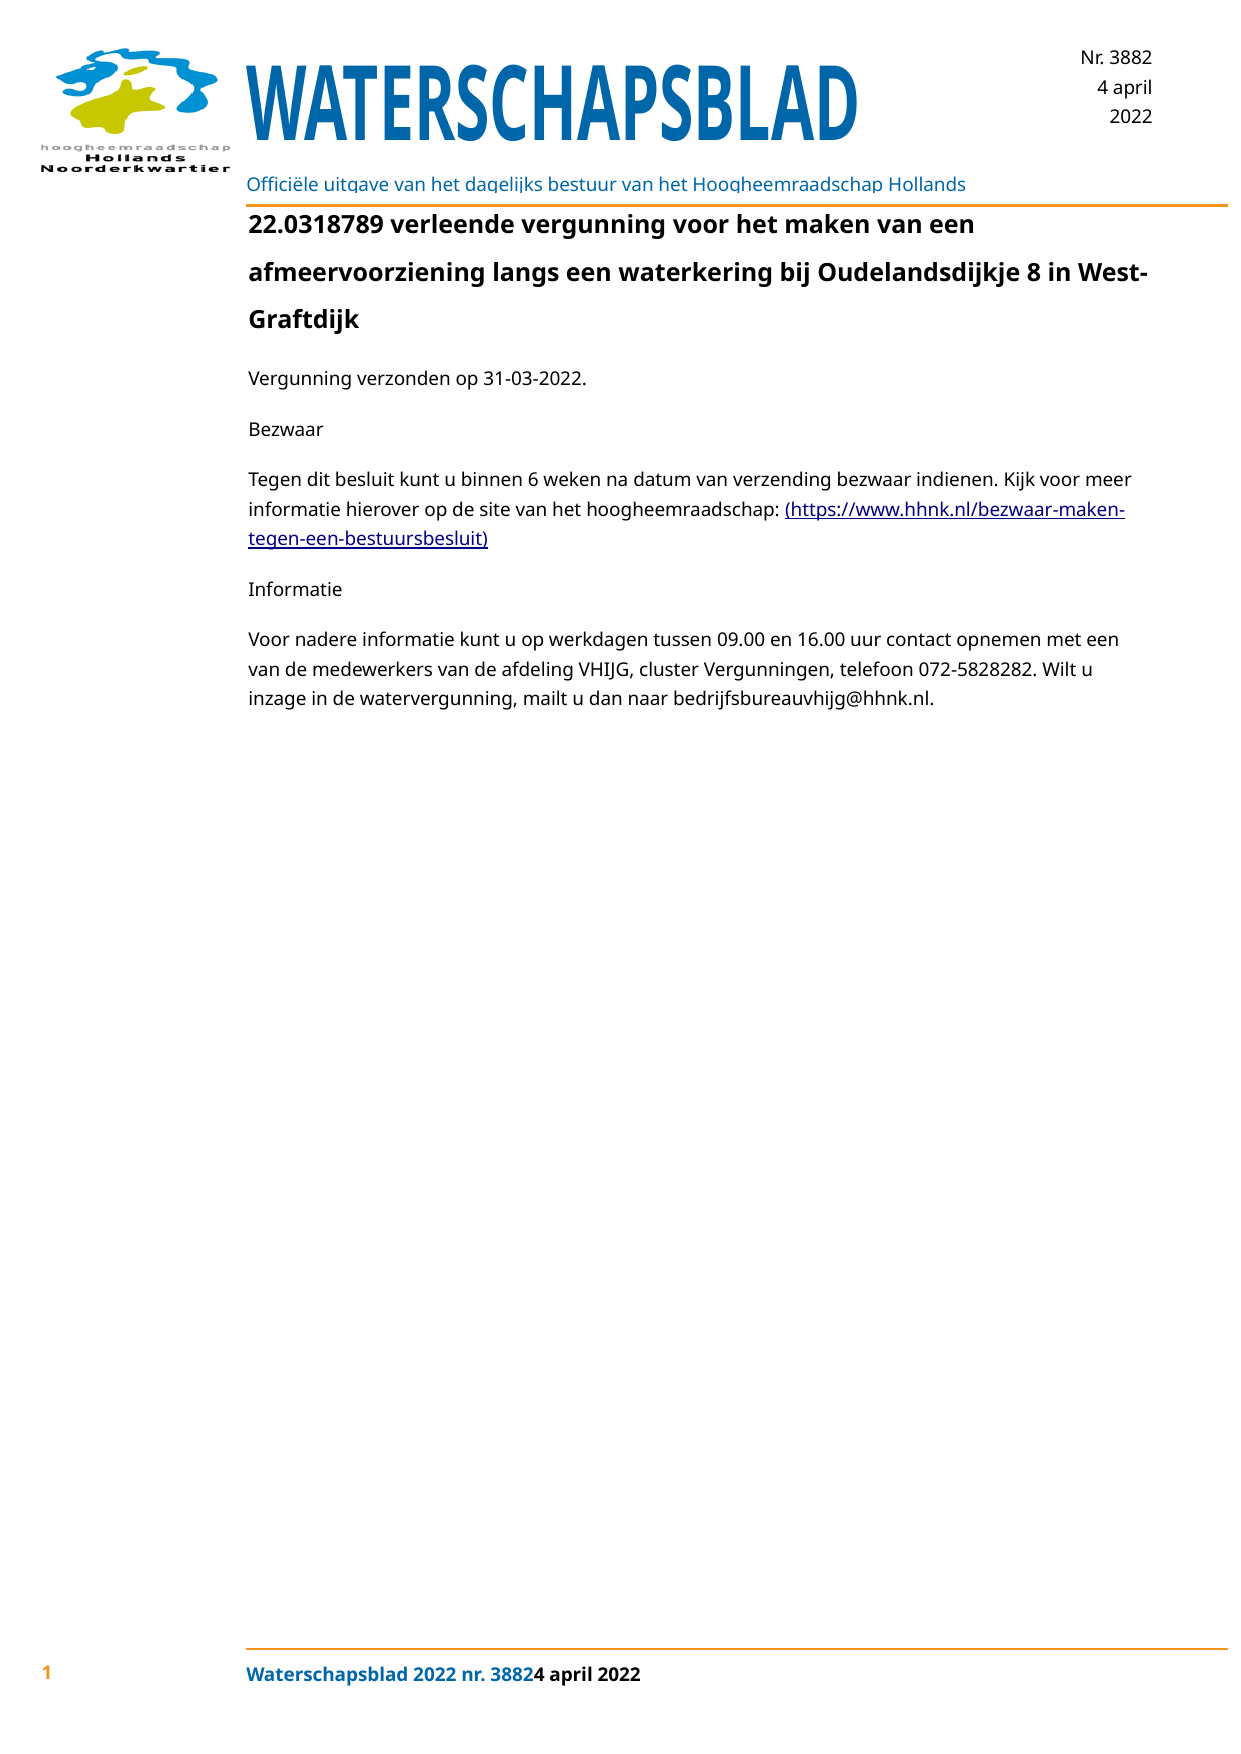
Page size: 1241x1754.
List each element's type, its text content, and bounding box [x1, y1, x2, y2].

text 22.0318789 verleende vergunning voor het maken van een afmeervoorziening langs een waterkering bij Oudelandsdijkje 8 in West-Graftdijk [248, 207, 1152, 336]
text Vergunning verzonden op 31-03-2022. [248, 366, 1152, 391]
text Tegen dit besluit kunt u binnen 6 weken na datum van verzending bezwaar indienen. Kijk voor meer informatie hierover op de site van het hoogheemraadschap: (https://www.hhnk.nl/bezwaar-maken-tegen-een-bestuursbesluit) [248, 466, 1152, 551]
text Voor nadere informatie kunt u op werkdagen tussen 09.00 en 16.00 uur contact opnemen met een van de medewerkers van de afdeling VHIJG, cluster Vergunningen, telefoon 072-5828282. Wilt u inzage in de watervergunning, mailt u dan naar bedrijfsbureauvhijg@hhnk.nl. [248, 626, 1152, 711]
picture [41, 47, 231, 172]
text Informatie [248, 576, 1152, 602]
text Bezwaar [248, 416, 1152, 442]
